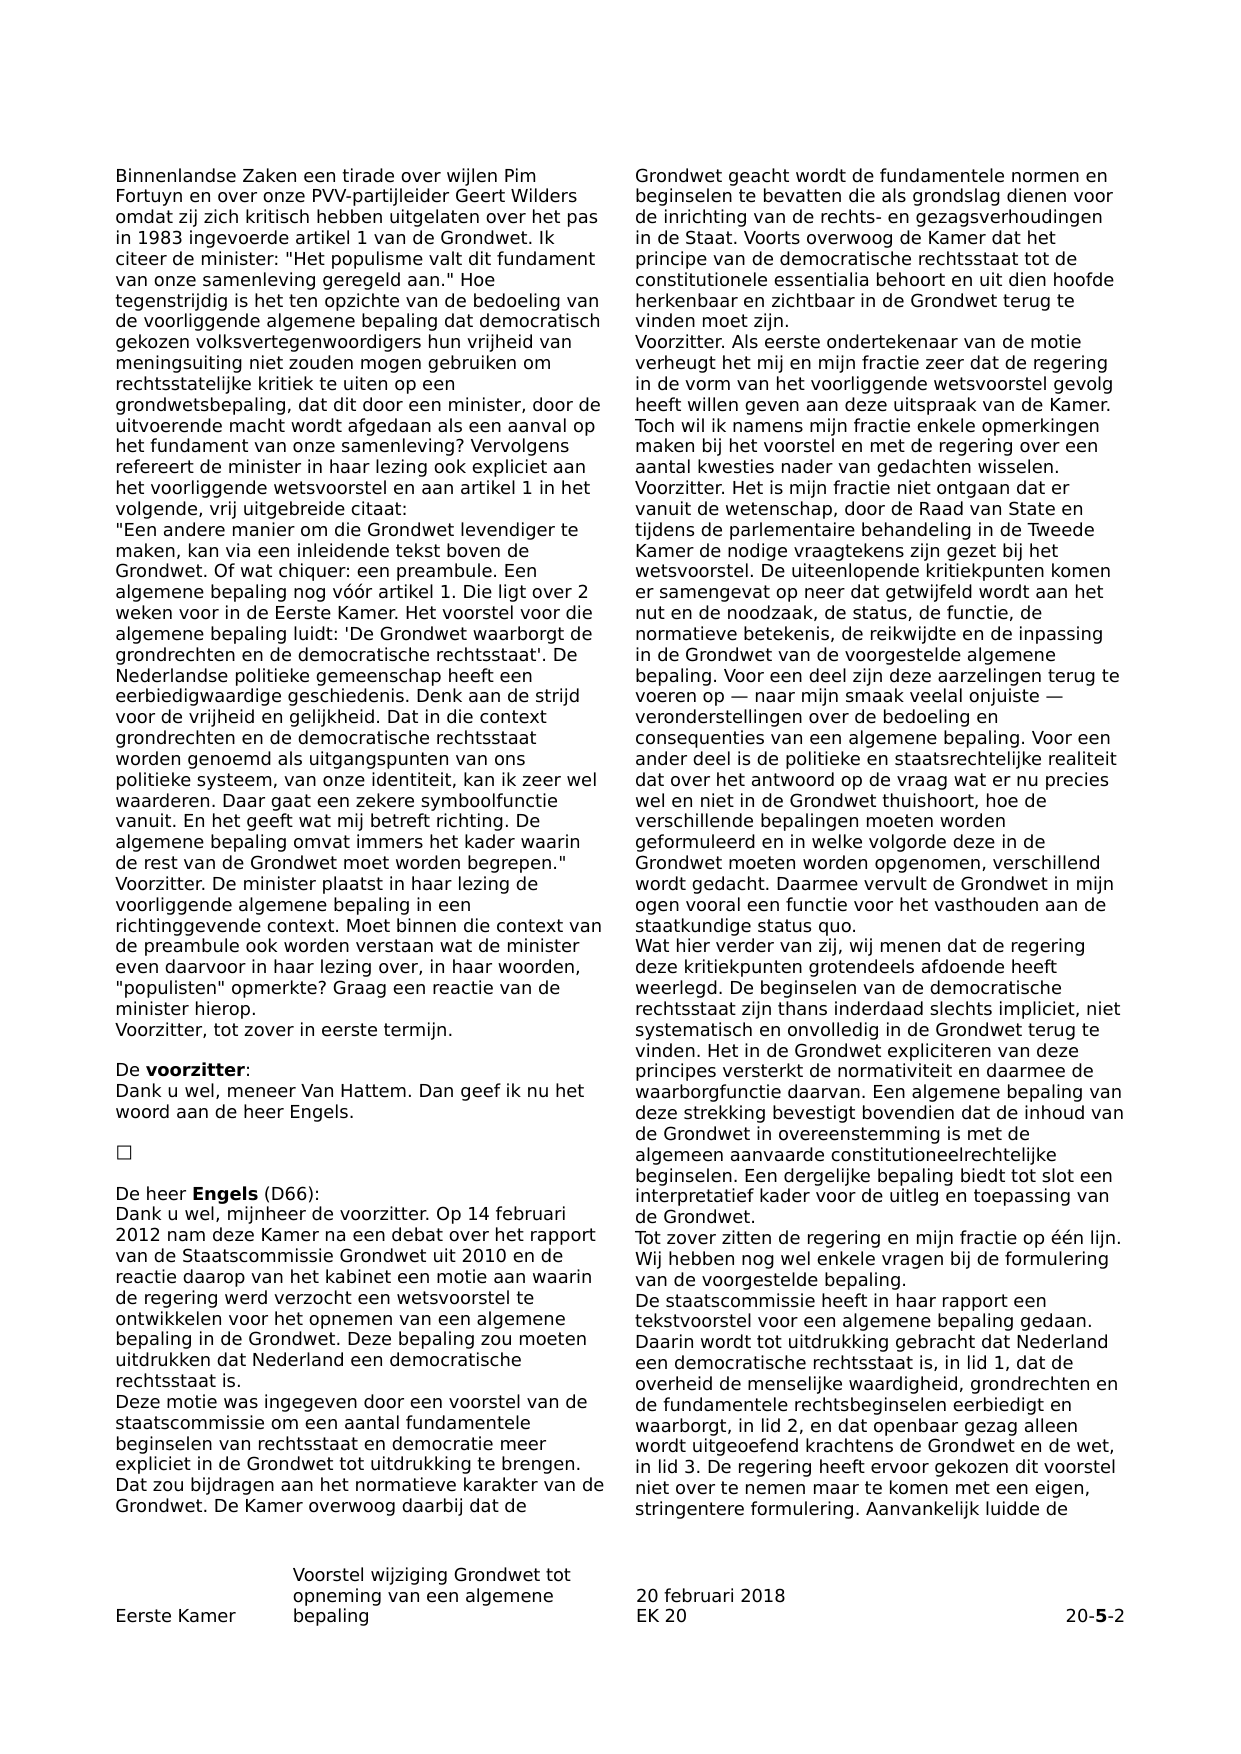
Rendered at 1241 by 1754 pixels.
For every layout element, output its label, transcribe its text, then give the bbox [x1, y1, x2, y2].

text De staatscommissie heeft in haar rapport een tekstvoorstel voor een algemene bepaling gedaan. Daarin wordt tot uitdrukking gebracht dat Nederland een democratische rechtsstaat is, in lid 1, dat de overheid de menselijke waardigheid, grondrechten en de fundamentele rechtsbeginselen eerbiedigt en waarborgt, in lid 2, en dat openbaar gezag alleen wordt uitgeoefend krachtens de Grondwet en de wet, in lid 3. De regering heeft ervoor gekozen dit voorstel niet over te nemen maar te komen met een eigen, stringentere formulering. Aanvankelijk luidde de [635, 1290, 1125, 1519]
text Binnenlandse Zaken een tirade over wijlen Pim Fortuyn en over onze PVV-partijleider Geert Wilders omdat zij zich kritisch hebben uitgelaten over het pas in 1983 ingevoerde artikel 1 van de Grondwet. Ik citeer de minister: "Het populisme valt dit fundament van onze samenleving geregeld aan." Hoe tegenstrijdig is het ten opzichte van de bedoeling van de voorliggende algemene bepaling dat democratisch gekozen volksvertegenwoordigers hun vrijheid van meningsuiting niet zouden mogen gebruiken om rechtsstatelijke kritiek te uiten op een grondwetsbepaling, dat dit door een minister, door de uitvoerende macht wordt afgedaan als een aanval op het fundament van onze samenleving? Vervolgens refereert de minister in haar lezing ook expliciet aan het voorliggende wetsvoorstel en aan artikel 1 in het volgende, vrij uitgebreide citaat: [115, 165, 605, 519]
text De heer Engels (D66): [115, 1183, 605, 1204]
text Voorzitter, tot zover in eerste termijn. [115, 1019, 605, 1040]
text Dank u wel, meneer Van Hattem. Dan geef ik nu het woord aan de heer Engels. [115, 1081, 605, 1123]
text De voorzitter: [115, 1060, 605, 1081]
text Voorzitter. De minister plaatst in haar lezing de voorliggende algemene bepaling in een richtinggevende context. Moet binnen die context van de preambule ook worden verstaan wat de minister even daarvoor in haar lezing over, in haar woorden, "populisten" opmerkte? Graag een reactie van de minister hierop. [115, 874, 605, 1019]
text ⬜ [115, 1143, 605, 1163]
text Dank u wel, mijnheer de voorzitter. Op 14 februari 2012 nam deze Kamer na een debat over het rapport van de Staatscommissie Grondwet uit 2010 en de reactie daarop van het kabinet een motie aan waarin de regering werd verzocht een wetsvoorstel te ontwikkelen voor het opnemen van een algemene bepaling in de Grondwet. Deze bepaling zou moeten uitdrukken dat Nederland een democratische rechtsstaat is. [115, 1204, 605, 1392]
text Wat hier verder van zij, wij menen dat de regering deze kritiekpunten grotendeels afdoende heeft weerlegd. De beginselen van de democratische rechtsstaat zijn thans inderdaad slechts impliciet, niet systematisch en onvolledig in de Grondwet terug te vinden. Het in de Grondwet expliciteren van deze principes versterkt de normativiteit en daarmee de waarborgfunctie daarvan. Een algemene bepaling van deze strekking bevestigt bovendien dat de inhoud van de Grondwet in overeenstemming is met de algemeen aanvaarde constitutioneelrechtelijke beginselen. Een dergelijke bepaling biedt tot slot een interpretatief kader voor de uitleg en toepassing van de Grondwet. [635, 936, 1125, 1228]
text "Een andere manier om die Grondwet levendiger te maken, kan via een inleidende tekst boven de Grondwet. Of wat chiquer: een preambule. Een algemene bepaling nog vóór artikel 1. Die ligt over 2 weken voor in de Eerste Kamer. Het voorstel voor die algemene bepaling luidt: 'De Grondwet waarborgt de grondrechten en de democratische rechtsstaat'. De Nederlandse politieke gemeenschap heeft een eerbiedigwaardige geschiedenis. Denk aan de strijd voor de vrijheid en gelijkheid. Dat in die context grondrechten en de democratische rechtsstaat worden genoemd als uitgangspunten van ons politieke systeem, van onze identiteit, kan ik zeer wel waarderen. Daar gaat een zekere symboolfunctie vanuit. En het geeft wat mij betreft richting. De algemene bepaling omvat immers het kader waarin de rest van de Grondwet moet worden begrepen." [115, 519, 605, 874]
text Voorzitter. Het is mijn fractie niet ontgaan dat er vanuit de wetenschap, door de Raad van State en tijdens de parlementaire behandeling in de Tweede Kamer de nodige vraagtekens zijn gezet bij het wetsvoorstel. De uiteenlopende kritiekpunten komen er samengevat op neer dat getwijfeld wordt aan het nut en de noodzaak, de status, de functie, de normatieve betekenis, de reikwijdte en de inpassing in de Grondwet van de voorgestelde algemene bepaling. Voor een deel zijn deze aarzelingen terug te voeren op — naar mijn smaak veelal onjuiste — veronderstellingen over de bedoeling en consequenties van een algemene bepaling. Voor een ander deel is de politieke en staatsrechtelijke realiteit dat over het antwoord op de vraag wat er nu precies wel en niet in de Grondwet thuishoort, hoe de verschillende bepalingen moeten worden geformuleerd en in welke volgorde deze in de Grondwet moeten worden opgenomen, verschillend wordt gedacht. Daarmee vervult de Grondwet in mijn ogen vooral een functie voor het vasthouden aan de staatkundige status quo. [635, 478, 1125, 936]
text Grondwet geacht wordt de fundamentele normen en beginselen te bevatten die als grondslag dienen voor de inrichting van de rechts- en gezagsverhoudingen in de Staat. Voorts overwoog de Kamer dat het principe van de democratische rechtsstaat tot de constitutionele essentialia behoort en uit dien hoofde herkenbaar en zichtbaar in de Grondwet terug te vinden moet zijn. [635, 165, 1125, 332]
text Voorzitter. Als eerste ondertekenaar van de motie verheugt het mij en mijn fractie zeer dat de regering in de vorm van het voorliggende wetsvoorstel gevolg heeft willen geven aan deze uitspraak van de Kamer. Toch wil ik namens mijn fractie enkele opmerkingen maken bij het voorstel en met de regering over een aantal kwesties nader van gedachten wisselen. [635, 332, 1125, 478]
text Deze motie was ingegeven door een voorstel van de staatscommissie om een aantal fundamentele beginselen van rechtsstaat en democratie meer expliciet in de Grondwet tot uitdrukking te brengen. Dat zou bijdragen aan het normatieve karakter van de Grondwet. De Kamer overwoog daarbij dat de [115, 1392, 605, 1517]
text Tot zover zitten de regering en mijn fractie op één lijn. Wij hebben nog wel enkele vragen bij de formulering van de voorgestelde bepaling. [635, 1228, 1125, 1290]
